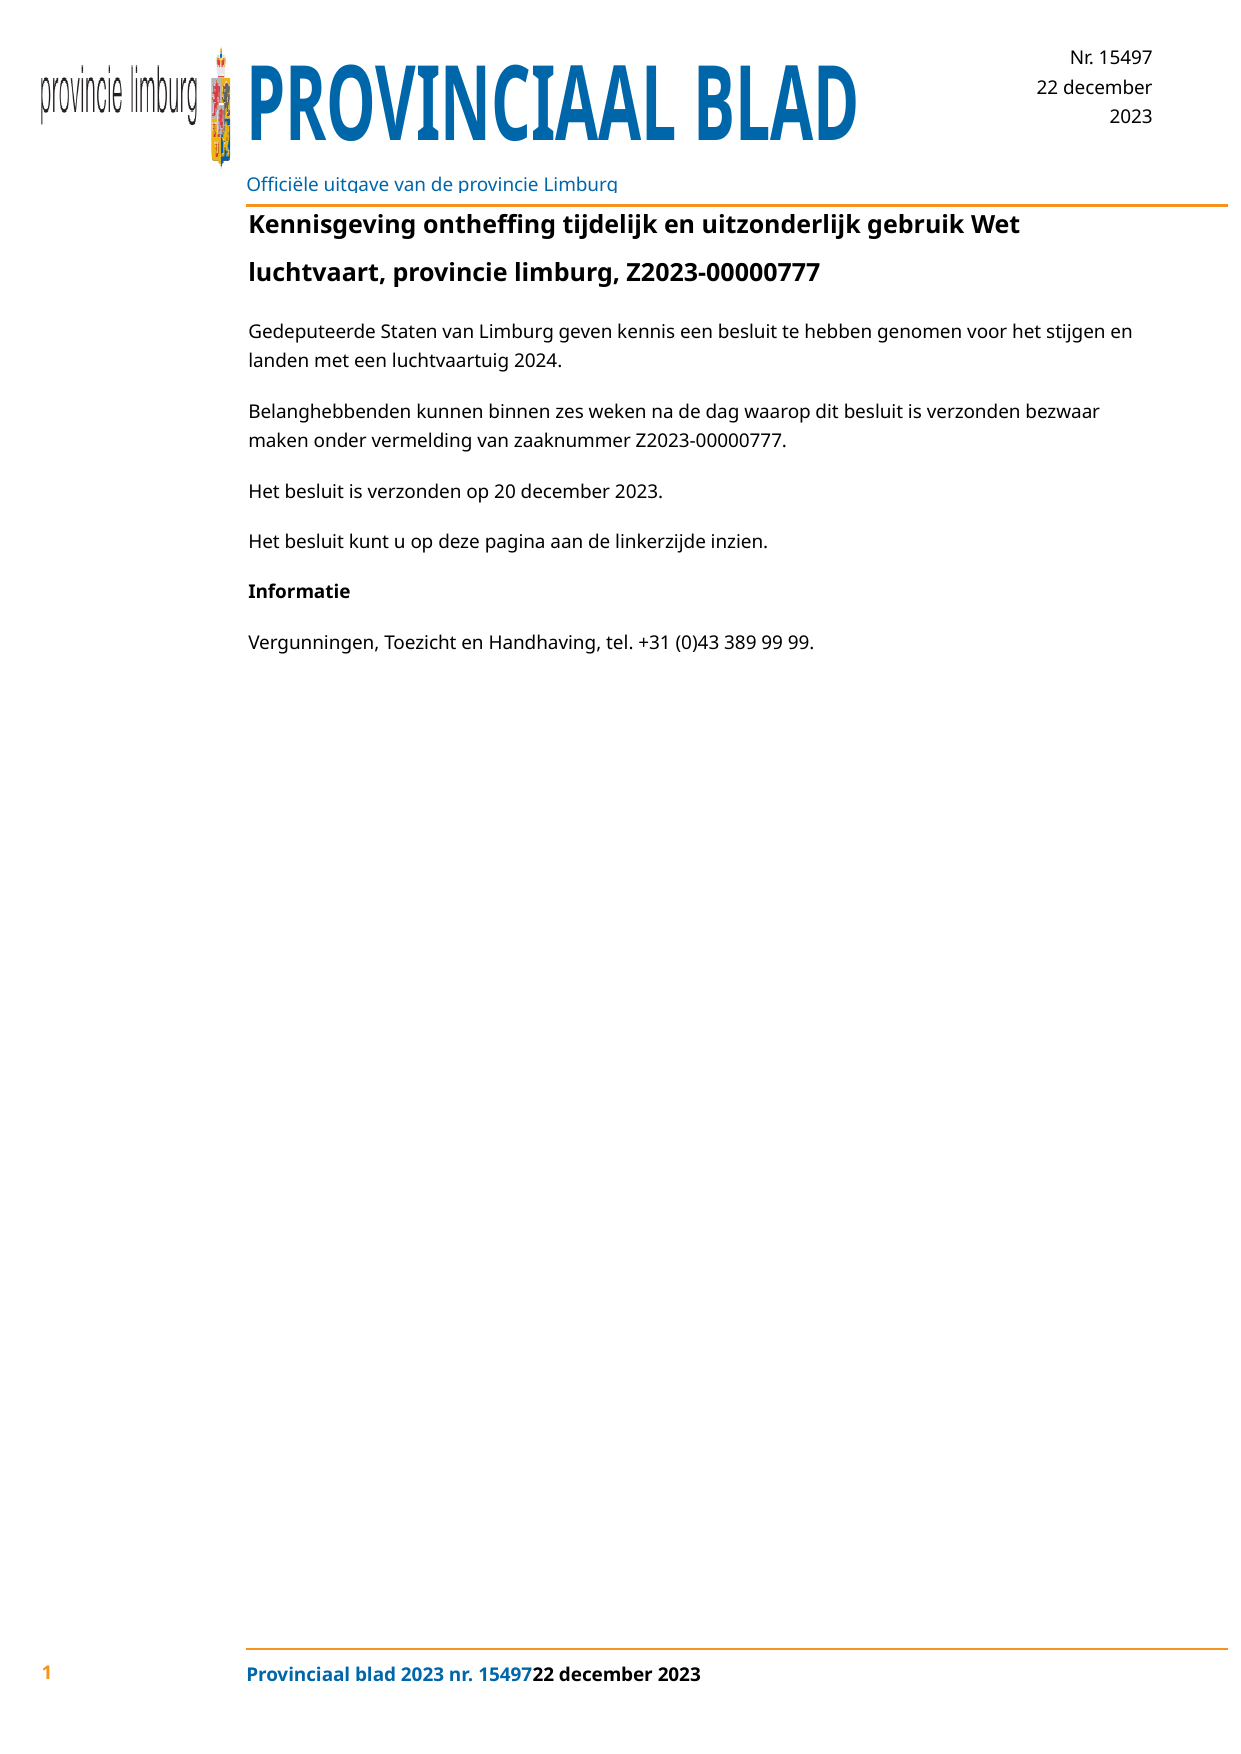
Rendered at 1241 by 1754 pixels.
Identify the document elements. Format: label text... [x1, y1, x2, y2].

text Vergunningen, Toezicht en Handhaving, tel. +31 (0)43 389 99 99. [248, 629, 1152, 655]
text Gedeputeerde Staten van Limburg geven kennis een besluit te hebben genomen voor het stijgen en landen met een luchtvaartuig 2024. [248, 318, 1152, 373]
text Informatie [248, 579, 1152, 604]
picture [41, 47, 231, 172]
text Belanghebbenden kunnen binnen zes weken na de dag waarop dit besluit is verzonden bezwaar maken onder vermelding van zaaknummer Z2023-00000777. [248, 398, 1152, 453]
text Het besluit is verzonden op 20 december 2023. [248, 478, 1152, 504]
text Het besluit kunt u op deze pagina aan de linkerzijde inzien. [248, 528, 1152, 554]
text Kennisgeving ontheffing tijdelijk en uitzonderlijk gebruik Wet luchtvaart, provincie limburg, Z2023-00000777 [248, 207, 1152, 288]
